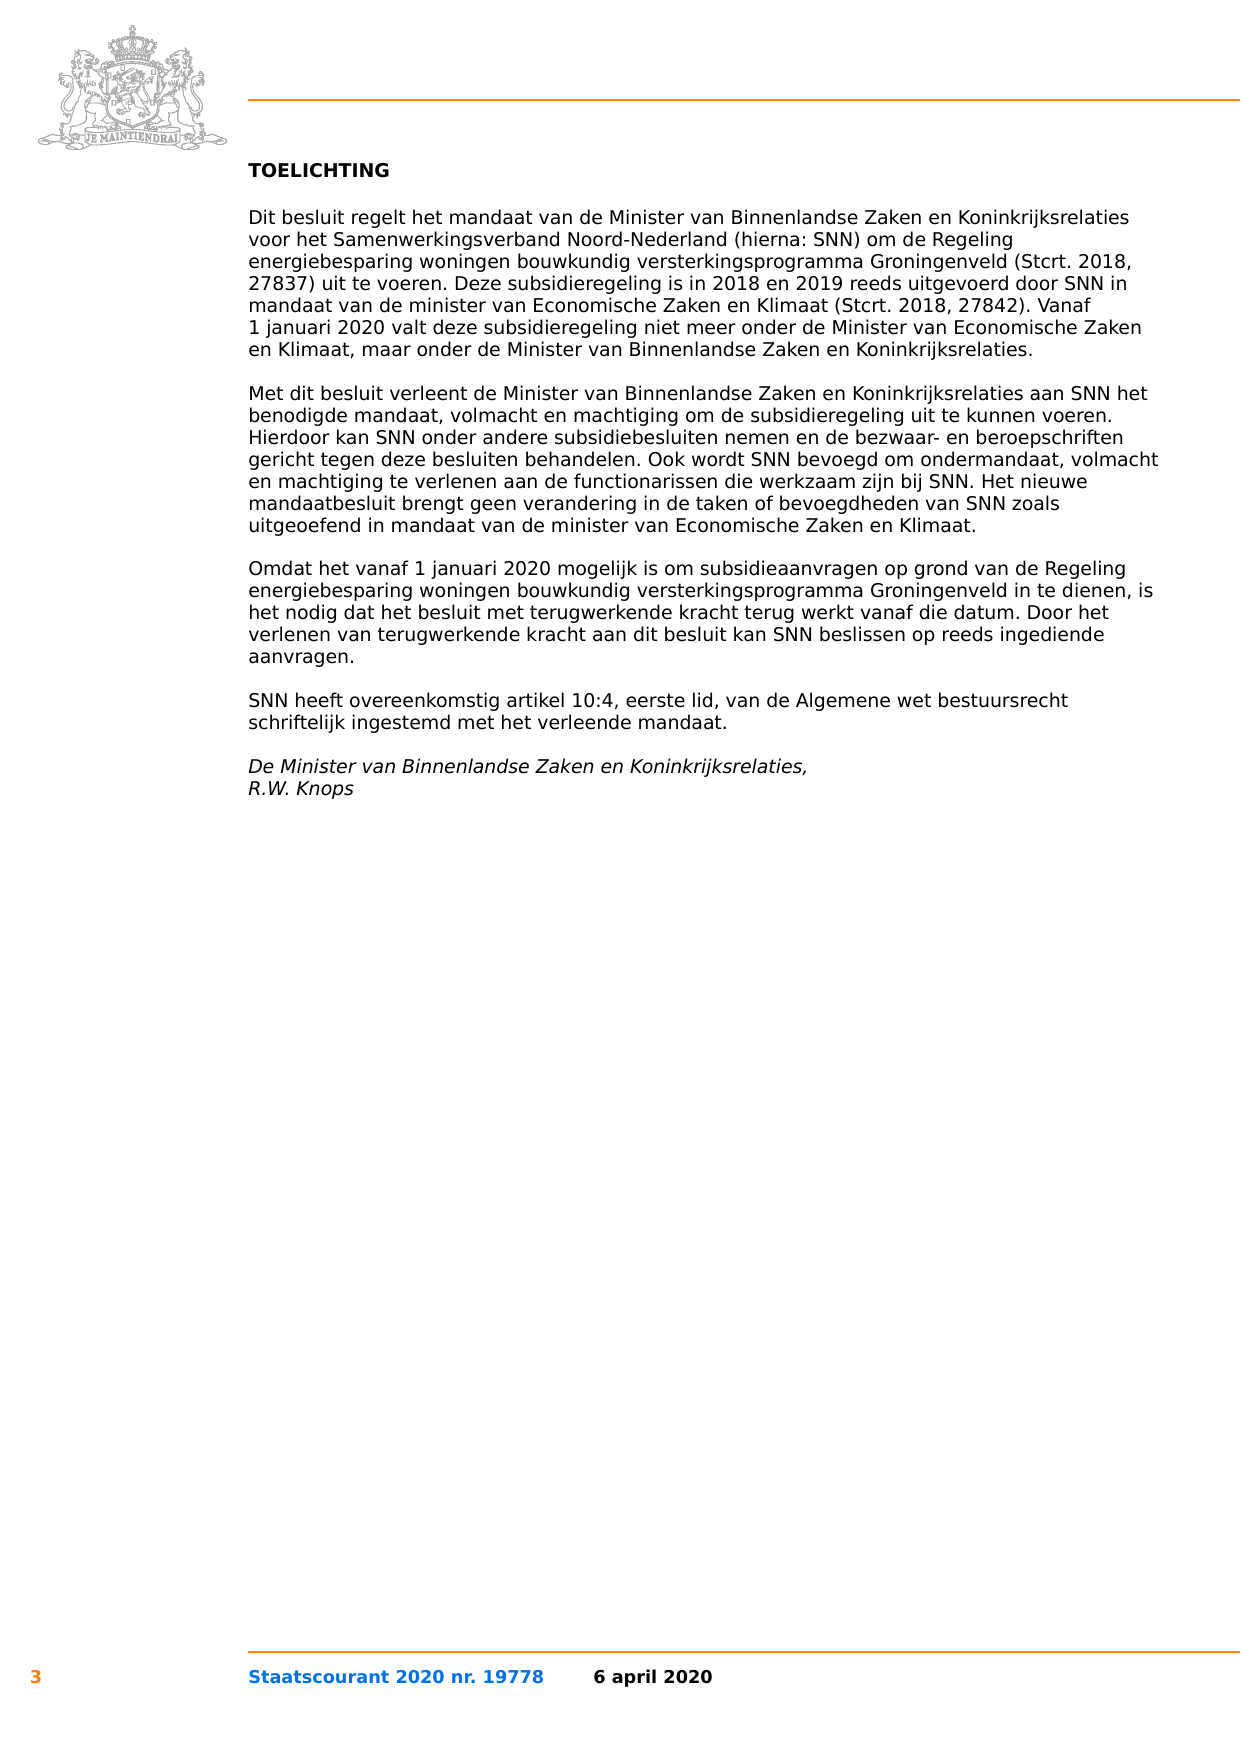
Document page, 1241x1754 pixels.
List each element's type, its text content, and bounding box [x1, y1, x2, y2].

text SNN heeft overeenkomstig artikel 10:4, eerste lid, van de Algemene wet bestuursrecht schriftelijk ingestemd met het verleende mandaat. [248, 690, 1163, 734]
picture [38, 25, 227, 150]
text Dit besluit regelt het mandaat van de Minister van Binnenlandse Zaken en Koninkrijksrelaties voor het Samenwerkingsverband Noord-Nederland (hierna: SNN) om de Regeling energiebesparing woningen bouwkundig versterkingsprogramma Groningenveld (Stcrt. 2018, 27837) uit te voeren. Deze subsidieregeling is in 2018 en 2019 reeds uitgevoerd door SNN in mandaat van de minister van Economische Zaken en Klimaat (Stcrt. 2018, 27842). Vanaf 1 januari 2020 valt deze subsidieregeling niet meer onder de Minister van Economische Zaken en Klimaat, maar onder de Minister van Binnenlandse Zaken en Koninkrijksrelaties. [248, 207, 1163, 361]
subtitle TOELICHTING [248, 160, 1163, 182]
text De Minister van Binnenlandse Zaken en Koninkrijksrelaties, R.W. Knops [248, 756, 1163, 800]
text Met dit besluit verleent de Minister van Binnenlandse Zaken en Koninkrijksrelaties aan SNN het benodigde mandaat, volmacht en machtiging om de subsidieregeling uit te kunnen voeren. Hierdoor kan SNN onder andere subsidiebesluiten nemen en de bezwaar- en beroepschriften gericht tegen deze besluiten behandelen. Ook wordt SNN bevoegd om ondermandaat, volmacht en machtiging te verlenen aan de functionarissen die werkzaam zijn bij SNN. Het nieuwe mandaatbesluit brengt geen verandering in de taken of bevoegdheden van SNN zoals uitgeoefend in mandaat van de minister van Economische Zaken en Klimaat. [248, 383, 1163, 536]
text Omdat het vanaf 1 januari 2020 mogelijk is om subsidieaanvragen op grond van de Regeling energiebesparing woningen bouwkundig versterkingsprogramma Groningenveld in te dienen, is het nodig dat het besluit met terugwerkende kracht terug werkt vanaf die datum. Door het verlenen van terugwerkende kracht aan dit besluit kan SNN beslissen op reeds ingediende aanvragen. [248, 558, 1163, 668]
